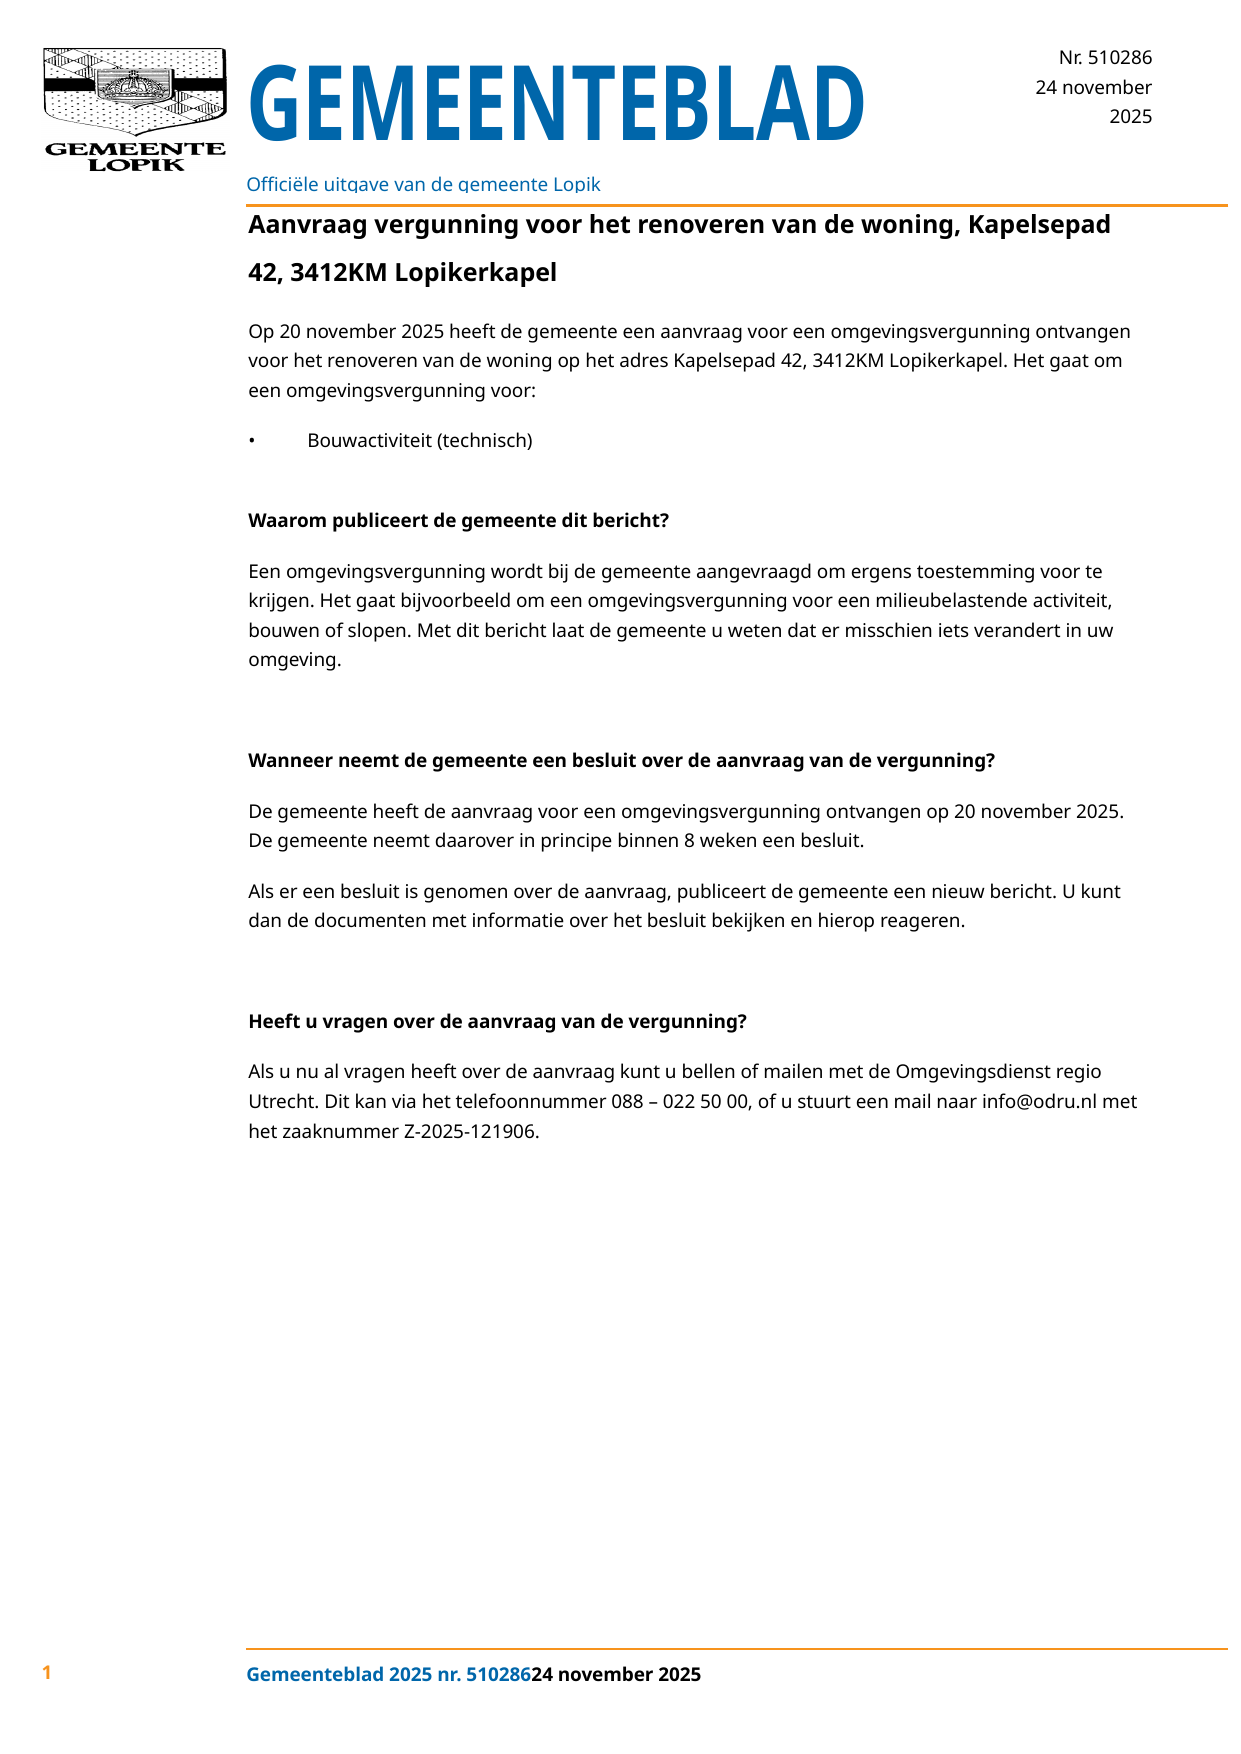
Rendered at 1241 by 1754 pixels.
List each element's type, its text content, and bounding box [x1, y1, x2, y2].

text De gemeente heeft de aanvraag voor een omgevingsvergunning ontvangen op 20 november 2025. De gemeente neemt daarover in principe binnen 8 weken een besluit. [248, 798, 1152, 853]
picture [41, 47, 231, 172]
list Bouwactiviteit (technisch) [248, 427, 1152, 453]
text Op 20 november 2025 heeft de gemeente een aanvraag voor een omgevingsvergunning ontvangen voor het renoveren van de woning op het adres Kapelsepad 42, 3412KM Lopikerkapel. Het gaat om een omgevingsvergunning voor: [248, 318, 1152, 403]
text Een omgevingsvergunning wordt bij de gemeente aangevraagd om ergens toestemming voor te krijgen. Het gaat bijvoorbeeld om een omgevingsvergunning voor een milieubelastende activiteit, bouwen of slopen. Met dit bericht laat de gemeente u weten dat er misschien iets verandert in uw omgeving. [248, 558, 1152, 672]
text Heeft u vragen over de aanvraag van de vergunning? [248, 1008, 1152, 1034]
text Waarom publiceert de gemeente dit bericht? [248, 507, 1152, 533]
text Aanvraag vergunning voor het renoveren van de woning, Kapelsepad 42, 3412KM Lopikerkapel [248, 207, 1152, 288]
text Als u nu al vragen heeft over de aanvraag kunt u bellen of mailen met de Omgevingsdienst regio Utrecht. Dit kan via het telefoonnummer 088 – 022 50 00, of u stuurt een mail naar info@odru.nl met het zaaknummer Z-2025-121906. [248, 1059, 1152, 1144]
text Wanneer neemt de gemeente een besluit over de aanvraag van de vergunning? [248, 747, 1152, 773]
text Als er een besluit is genomen over de aanvraag, publiceert de gemeente een nieuw bericht. U kunt dan de documenten met informatie over het besluit bekijken en hierop reageren. [248, 878, 1152, 933]
